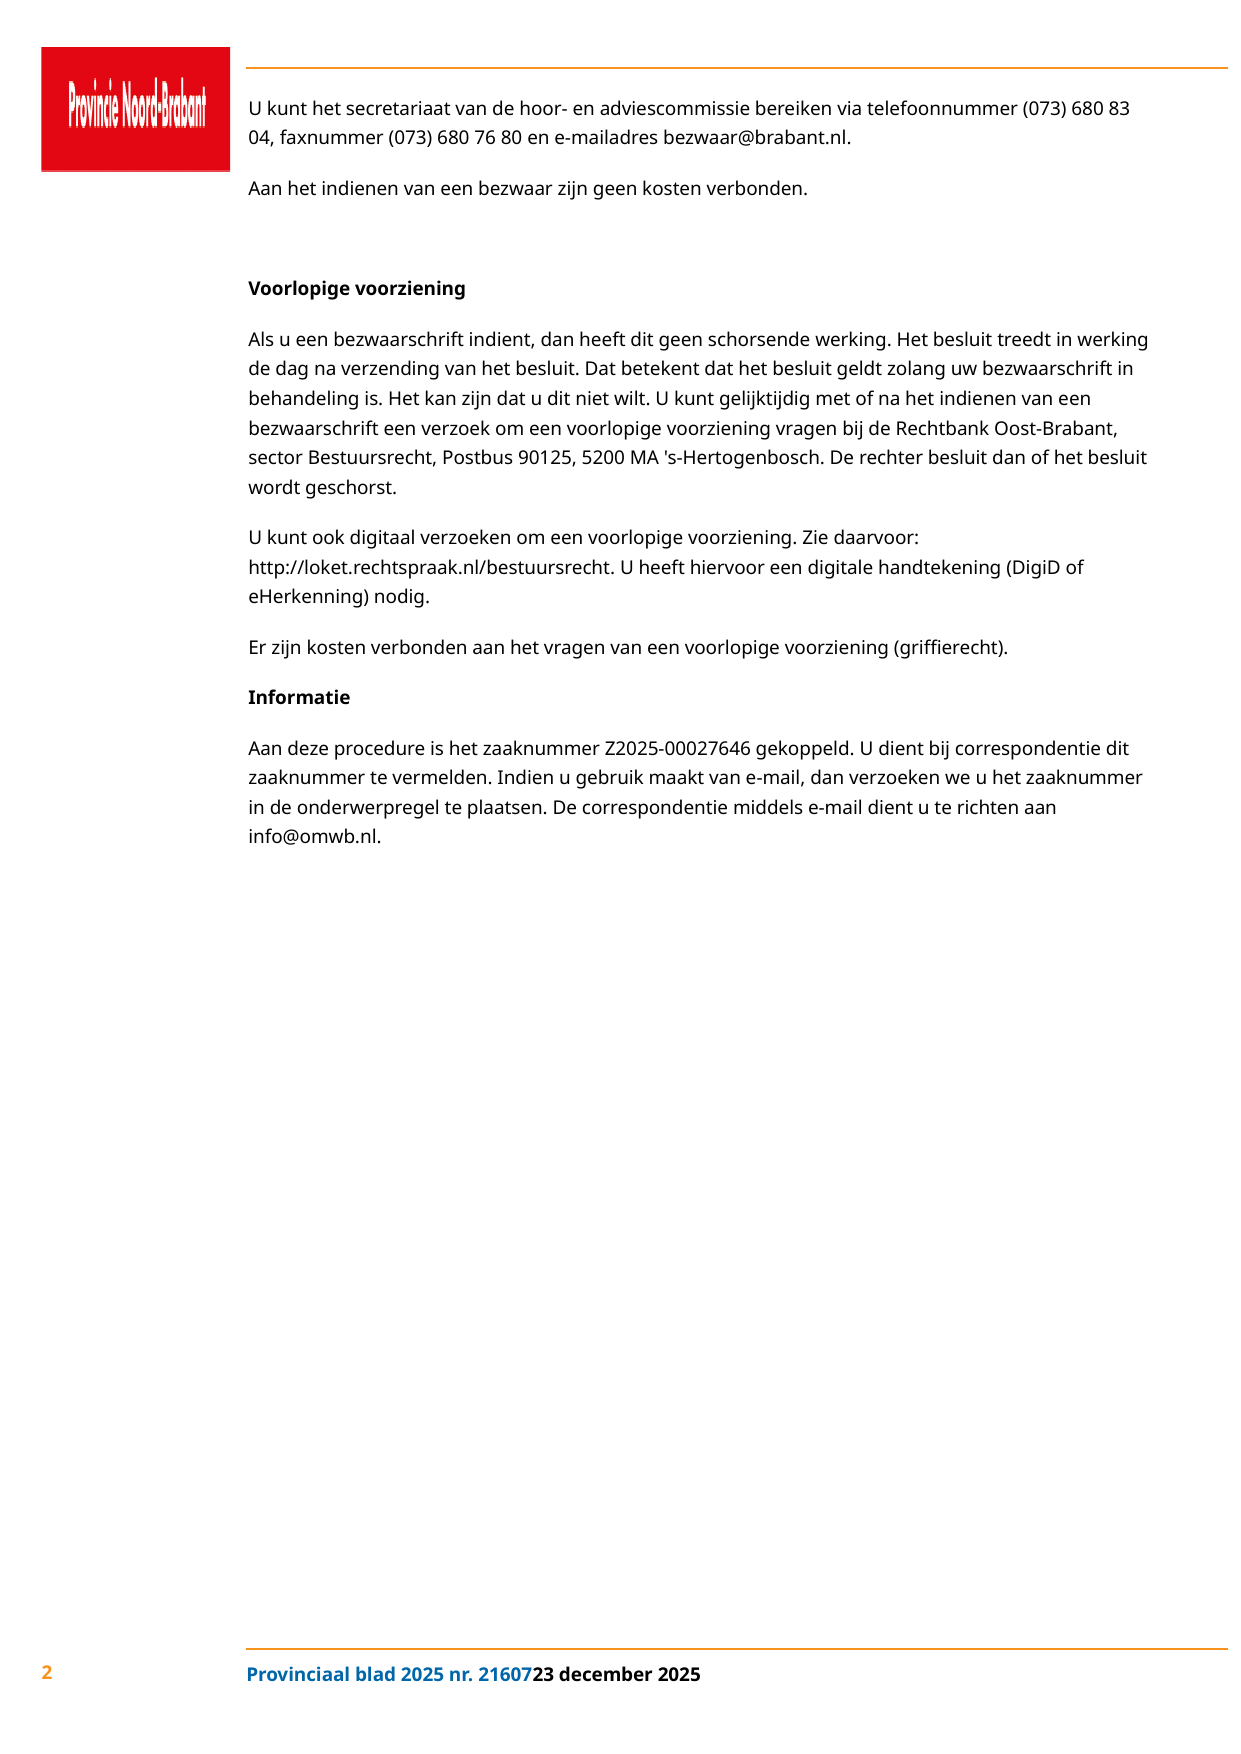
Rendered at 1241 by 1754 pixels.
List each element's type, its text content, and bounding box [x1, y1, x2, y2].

text Aan het indienen van een bezwaar zijn geen kosten verbonden. [248, 175, 1152, 201]
text Voorlopige voorziening [248, 276, 1152, 301]
text Er zijn kosten verbonden aan het vragen van een voorlopige voorziening (griffierecht). [248, 634, 1152, 660]
text Als u een bezwaarschrift indient, dan heeft dit geen schorsende werking. Het besluit treedt in werking de dag na verzending van het besluit. Dat betekent dat het besluit geldt zolang uw bezwaarschrift in behandeling is. Het kan zijn dat u dit niet wilt. U kunt gelijktijdig met of na het indienen van een bezwaarschrift een verzoek om een voorlopige voorziening vragen bij de Rechtbank Oost-Brabant, sector Bestuursrecht, Postbus 90125, 5200 MA 's‑Hertogenbosch. De rechter besluit dan of het besluit wordt geschorst. [248, 326, 1152, 500]
text U kunt het secretariaat van de hoor- en adviescommissie bereiken via telefoonnummer (073) 680 83 04, faxnummer (073) 680 76 80 en e-mailadres bezwaar@brabant.nl. [248, 95, 1152, 150]
text Aan deze procedure is het zaaknummer Z2025-00027646 gekoppeld. U dient bij correspondentie dit zaaknummer te vermelden. Indien u gebruik maakt van e-mail, dan verzoeken we u het zaaknummer in de onderwerpregel te plaatsen. De correspondentie middels e-mail dient u te richten aan info@omwb.nl. [248, 735, 1152, 849]
text U kunt ook digitaal verzoeken om een voorlopige voorziening. Zie daarvoor: http://loket.rechtspraak.nl/bestuursrecht. U heeft hiervoor een digitale handtekening (DigiD of eHerkenning) nodig. [248, 524, 1152, 609]
picture [41, 47, 231, 172]
text Informatie [248, 684, 1152, 710]
